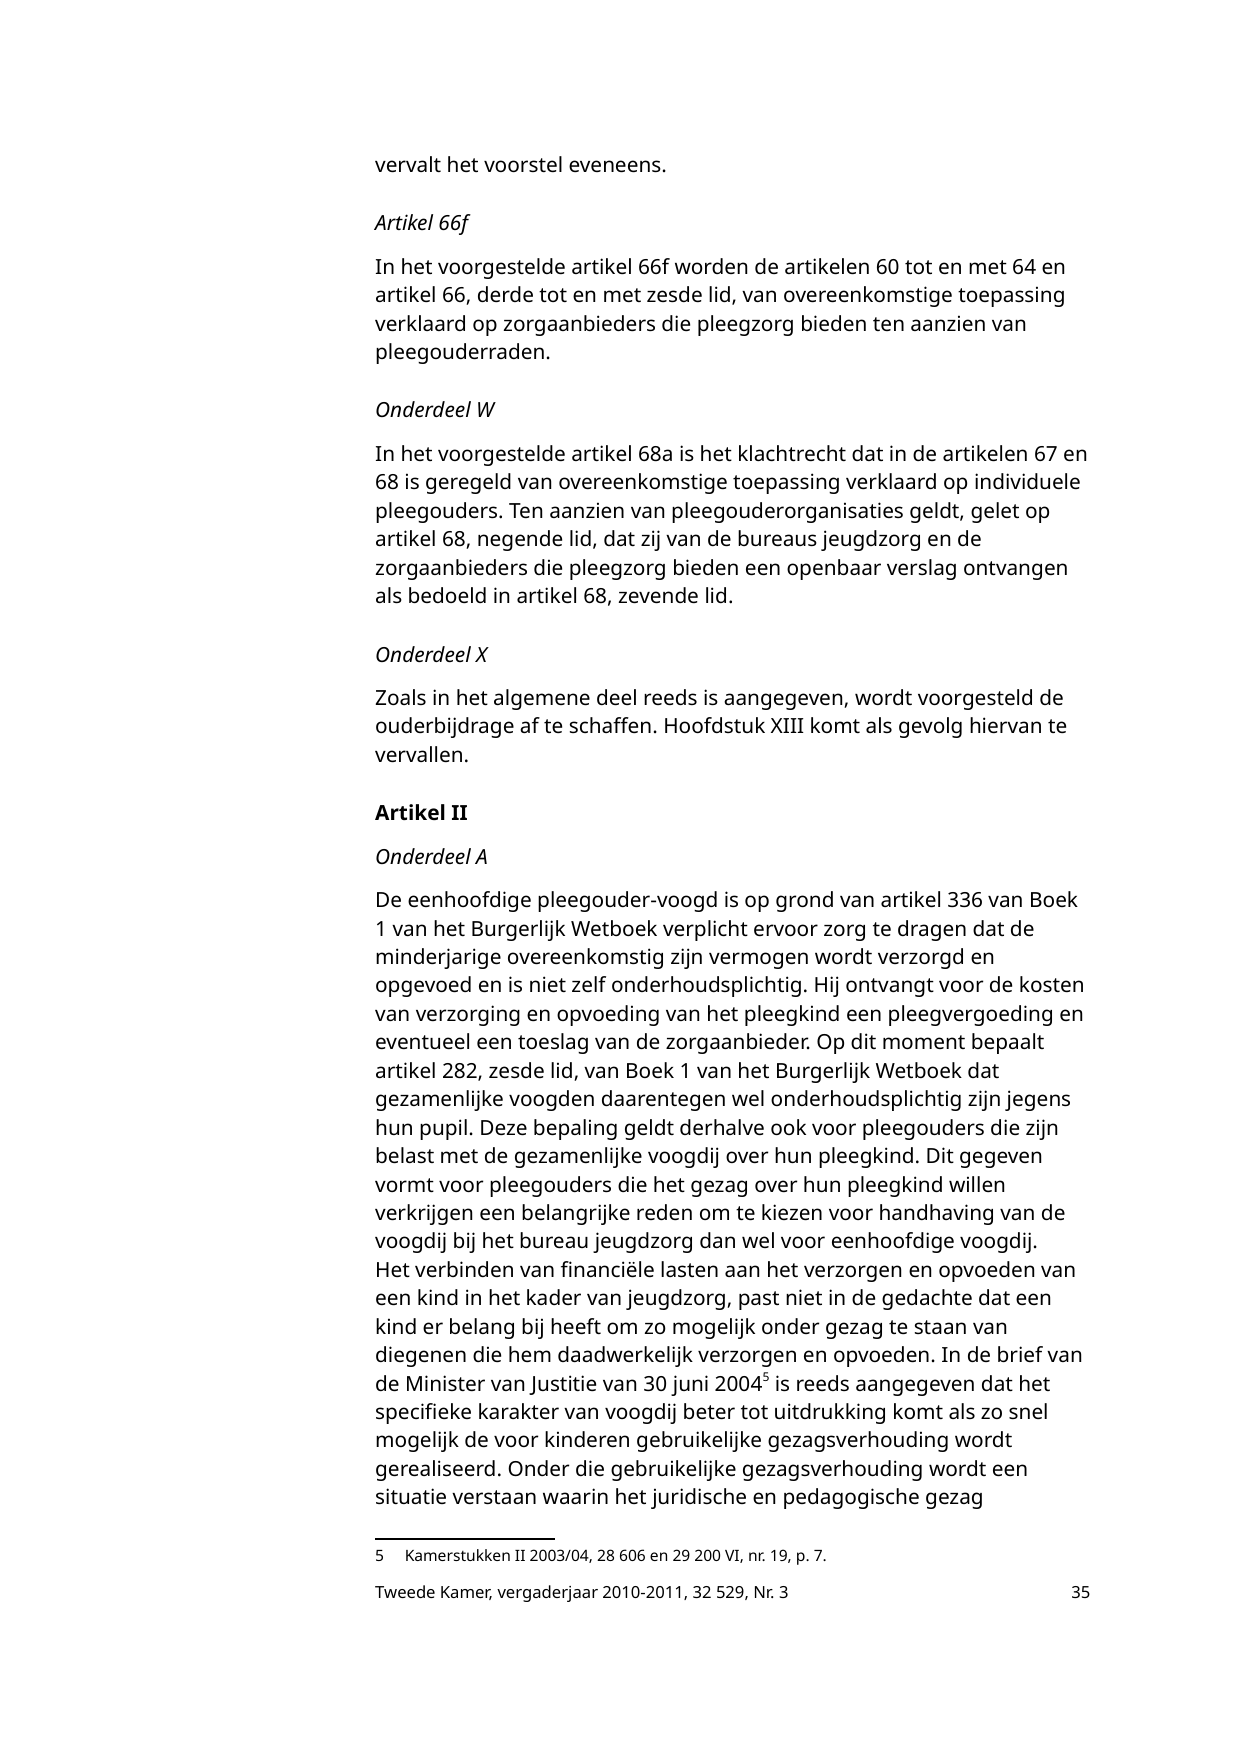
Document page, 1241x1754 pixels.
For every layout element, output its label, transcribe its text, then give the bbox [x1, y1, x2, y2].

text Kamerstukken II 2003/04, 28 606 en 29 200 VI, nr. 19, p. 7. [375, 1538, 1090, 1566]
text De eenhoofdige pleegouder-voogd is op grond van artikel 336 van Boek 1 van het Burgerlijk Wetboek verplicht ervoor zorg te dragen dat de minderjarige overeenkomstig zijn vermogen wordt verzorgd en opgevoed en is niet zelf onderhoudsplichtig. Hij ontvangt voor de kosten van verzorging en opvoeding van het pleegkind een pleegvergoeding en eventueel een toeslag van de zorgaanbieder. Op dit moment bepaalt artikel 282, zesde lid, van Boek 1 van het Burgerlijk Wetboek dat gezamenlijke voogden daarentegen wel onderhoudsplichtig zijn jegens hun pupil. Deze bepaling geldt derhalve ook voor pleegouders die zijn belast met de gezamenlijke voogdij over hun pleegkind. Dit gegeven vormt voor pleegouders die het gezag over hun pleegkind willen verkrijgen een belangrijke reden om te kiezen voor handhaving van de voogdij bij het bureau jeugdzorg dan wel voor eenhoofdige voogdij. [375, 885, 1090, 1255]
text Onderdeel W [375, 396, 1090, 424]
text Artikel II [375, 798, 1090, 827]
text In het voorgestelde artikel 66f worden de artikelen 60 tot en met 64 en artikel 66, derde tot en met zesde lid, van overeenkomstige toepassing verklaard op zorgaanbieders die pleegzorg bieden ten aanzien van pleegouderraden. [375, 252, 1090, 366]
text In het voorgestelde artikel 68a is het klachtrecht dat in de artikelen 67 en 68 is geregeld van overeenkomstige toepassing verklaard op individuele pleegouders. Ten aanzien van pleegouderorganisaties geldt, gelet op artikel 68, negende lid, dat zij van de bureaus jeugdzorg en de zorgaanbieders die pleegzorg bieden een openbaar verslag ontvangen als bedoeld in artikel 68, zevende lid. [375, 439, 1090, 610]
text vervalt het voorstel eveneens. [375, 150, 1090, 178]
text Onderdeel A [375, 842, 1090, 870]
text Artikel 66f [375, 208, 1090, 237]
text Onderdeel X [375, 640, 1090, 668]
text Zoals in het algemene deel reeds is aangegeven, wordt voorgesteld de ouderbijdrage af te schaffen. Hoofdstuk XIII komt als gevolg hiervan te vervallen. [375, 683, 1090, 768]
text Het verbinden van financiële lasten aan het verzorgen en opvoeden van een kind in het kader van jeugdzorg, past niet in de gedachte dat een kind er belang bij heeft om zo mogelijk onder gezag te staan van diegenen die hem daadwerkelijk verzorgen en opvoeden. In de brief van de Minister van Justitie van 30 juni 2004 is reeds aangegeven dat het specifieke karakter van voogdij beter tot uitdrukking komt als zo snel mogelijk de voor kinderen gebruikelijke gezagsverhouding wordt gerealiseerd. Onder die gebruikelijke gezagsverhouding wordt een situatie verstaan waarin het juridische en pedagogische gezag [375, 1255, 1090, 1511]
